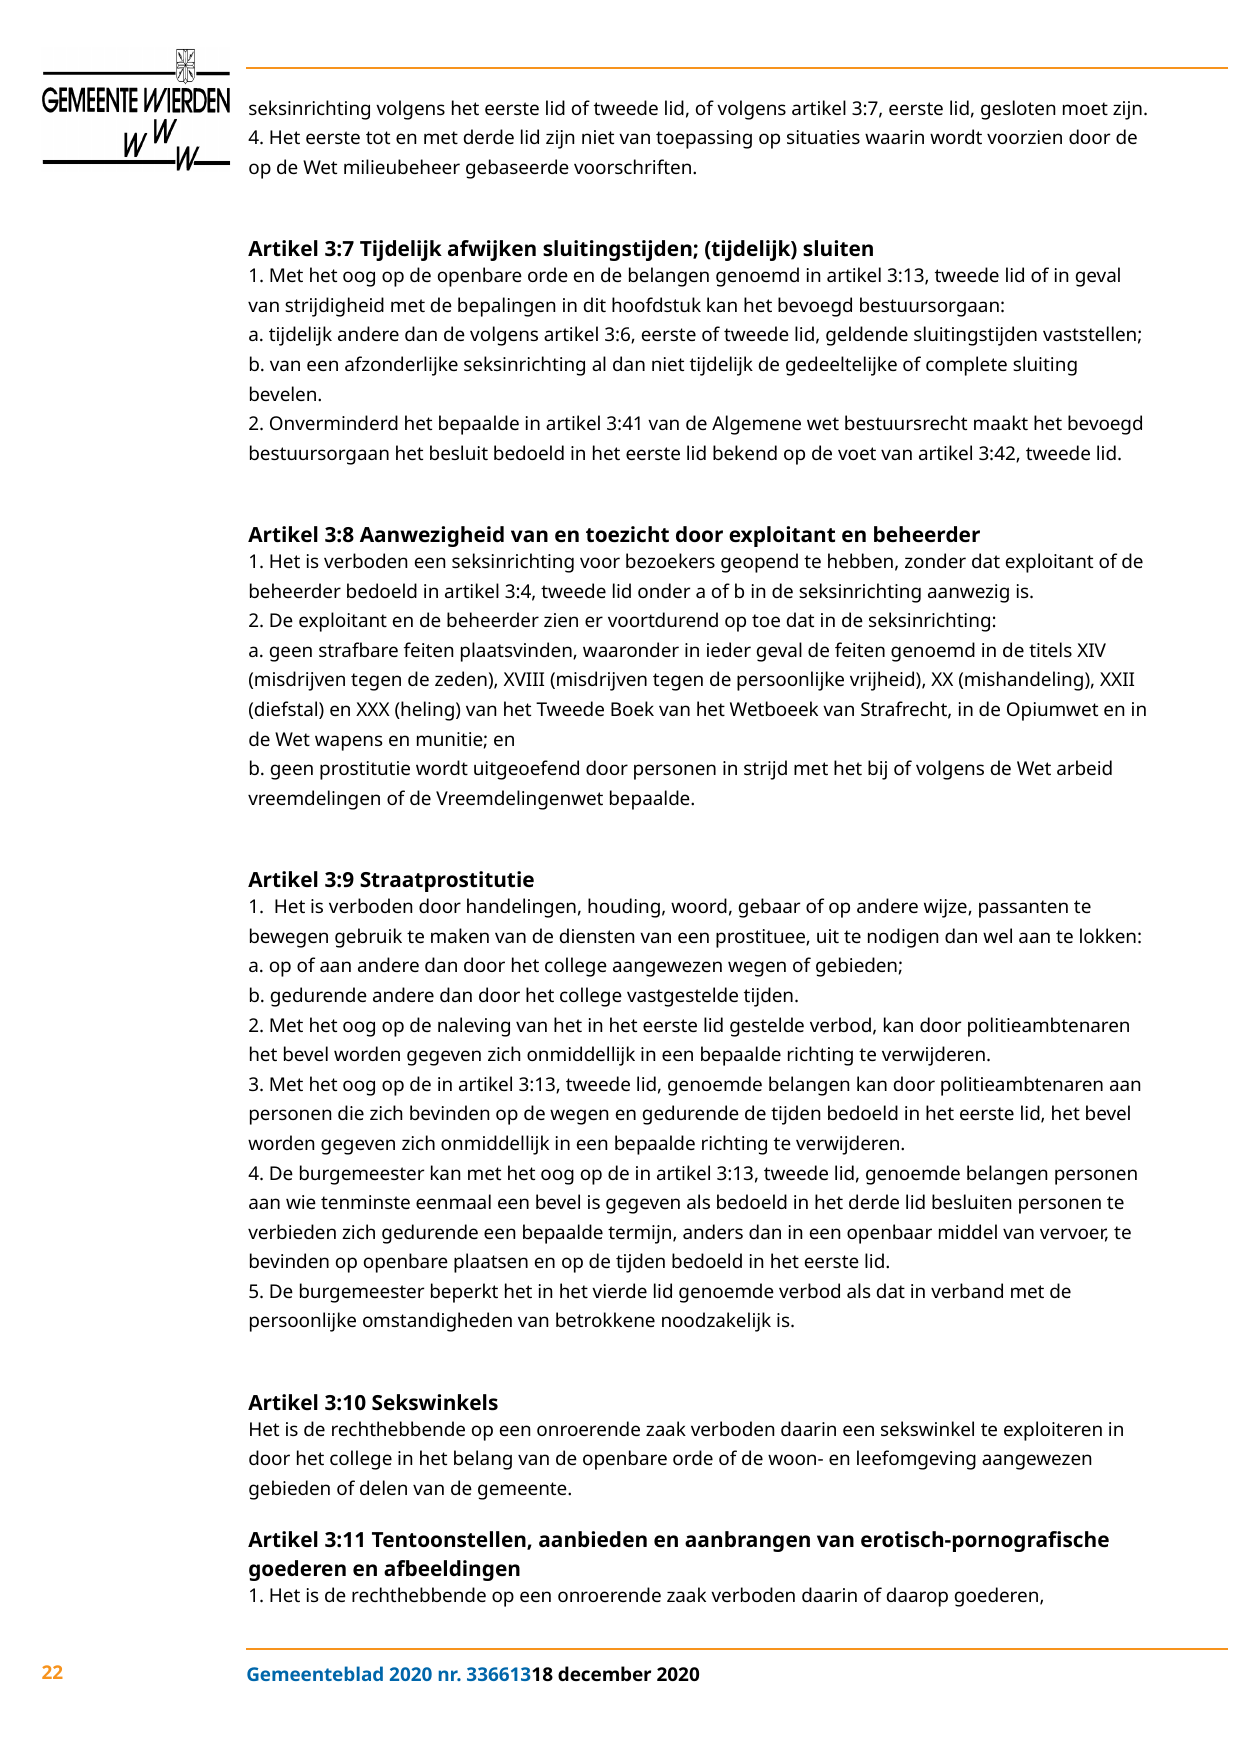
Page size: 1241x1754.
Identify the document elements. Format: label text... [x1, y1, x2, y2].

text 5. De burgemeester beperkt het in het vierde lid genoemde verbod als dat in verband met de persoonlijke omstandigheden van betrokkene noodzakelijk is. [248, 1278, 1152, 1333]
text Artikel 3:8 Aanwezigheid van en toezicht door exploitant en beheerder [248, 520, 1152, 548]
text Artikel 3:11 Tentoonstellen, aanbieden en aanbrangen van erotisch-pornografische goederen en afbeeldingen [248, 1526, 1152, 1582]
text b. van een afzonderlijke seksinrichting al dan niet tijdelijk de gedeeltelijke of complete sluiting bevelen. [248, 351, 1152, 406]
text 1. Het is verboden een seksinrichting voor bezoekers geopend te hebben, zonder dat exploitant of de beheerder bedoeld in artikel 3:4, tweede lid onder a of b in de seksinrichting aanwezig is. [248, 548, 1152, 604]
text a. op of aan andere dan door het college aangewezen wegen of gebieden; [248, 953, 1152, 978]
text seksinrichting volgens het eerste lid of tweede lid, of volgens artikel 3:7, eerste lid, gesloten moet zijn. [248, 95, 1152, 121]
text 2. De exploitant en de beheerder zien er voortdurend op toe dat in de seksinrichting: [248, 607, 1152, 633]
text Artikel 3:10 Sekswinkels [248, 1388, 1152, 1416]
text 2. Met het oog op de naleving van het in het eerste lid gestelde verbod, kan door politieambtenaren het bevel worden gegeven zich onmiddellijk in een bepaalde richting te verwijderen. [248, 1012, 1152, 1067]
text Het is de rechthebbende op een onroerende zaak verboden daarin een sekswinkel te exploiteren in door het college in het belang van de openbare orde of de woon- en leefomgeving aangewezen gebieden of delen van de gemeente. [248, 1416, 1152, 1501]
text 4. Het eerste tot en met derde lid zijn niet van toepassing op situaties waarin wordt voorzien door de op de Wet milieubeheer gebaseerde voorschriften. [248, 124, 1152, 180]
text 1. Het is verboden door handelingen, houding, woord, gebaar of op andere wijze, passanten te bewegen gebruik te maken van de diensten van een prostituee, uit te nodigen dan wel aan te lokken: [248, 893, 1152, 949]
text b. gedurende andere dan door het college vastgestelde tijden. [248, 982, 1152, 1008]
text Artikel 3:7 Tijdelijk afwijken sluitingstijden; (tijdelijk) sluiten [248, 234, 1152, 262]
text 2. Onverminderd het bepaalde in artikel 3:41 van de Algemene wet bestuursrecht maakt het bevoegd bestuursorgaan het besluit bedoeld in het eerste lid bekend op de voet van artikel 3:42, tweede lid. [248, 410, 1152, 466]
text 1. Met het oog op de openbare orde en de belangen genoemd in artikel 3:13, tweede lid of in geval van strijdigheid met de bepalingen in dit hoofdstuk kan het bevoegd bestuursorgaan: [248, 262, 1152, 318]
text 4. De burgemeester kan met het oog op de in artikel 3:13, tweede lid, genoemde belangen personen aan wie tenminste eenmaal een bevel is gegeven als bedoeld in het derde lid besluiten personen te verbieden zich gedurende een bepaalde termijn, anders dan in een openbaar middel van vervoer, te bevinden op openbare plaatsen en op de tijden bedoeld in het eerste lid. [248, 1160, 1152, 1274]
text a. geen strafbare feiten plaatsvinden, waaronder in ieder geval de feiten genoemd in de titels XIV (misdrijven tegen de zeden), XVIII (misdrijven tegen de persoonlijke vrijheid), XX (mishandeling), XXII (diefstal) en XXX (heling) van het Tweede Boek van het Wetboeek van Strafrecht, in de Opiumwet en in de Wet wapens en munitie; en [248, 637, 1152, 752]
text b. geen prostitutie wordt uitgeoefend door personen in strijd met het bij of volgens de Wet arbeid vreemdelingen of de Vreemdelingenwet bepaalde. [248, 755, 1152, 811]
text 3. Met het oog op de in artikel 3:13, tweede lid, genoemde belangen kan door politieambtenaren aan personen die zich bevinden op de wegen en gedurende de tijden bedoeld in het eerste lid, het bevel worden gegeven zich onmiddellijk in een bepaalde richting te verwijderen. [248, 1071, 1152, 1156]
text Artikel 3:9 Straatprostitutie [248, 865, 1152, 893]
picture [41, 47, 231, 172]
text 1. Het is de rechthebbende op een onroerende zaak verboden daarin of daarop goederen, [248, 1582, 1152, 1608]
text a. tijdelijk andere dan de volgens artikel 3:6, eerste of tweede lid, geldende sluitingstijden vaststellen; [248, 322, 1152, 347]
